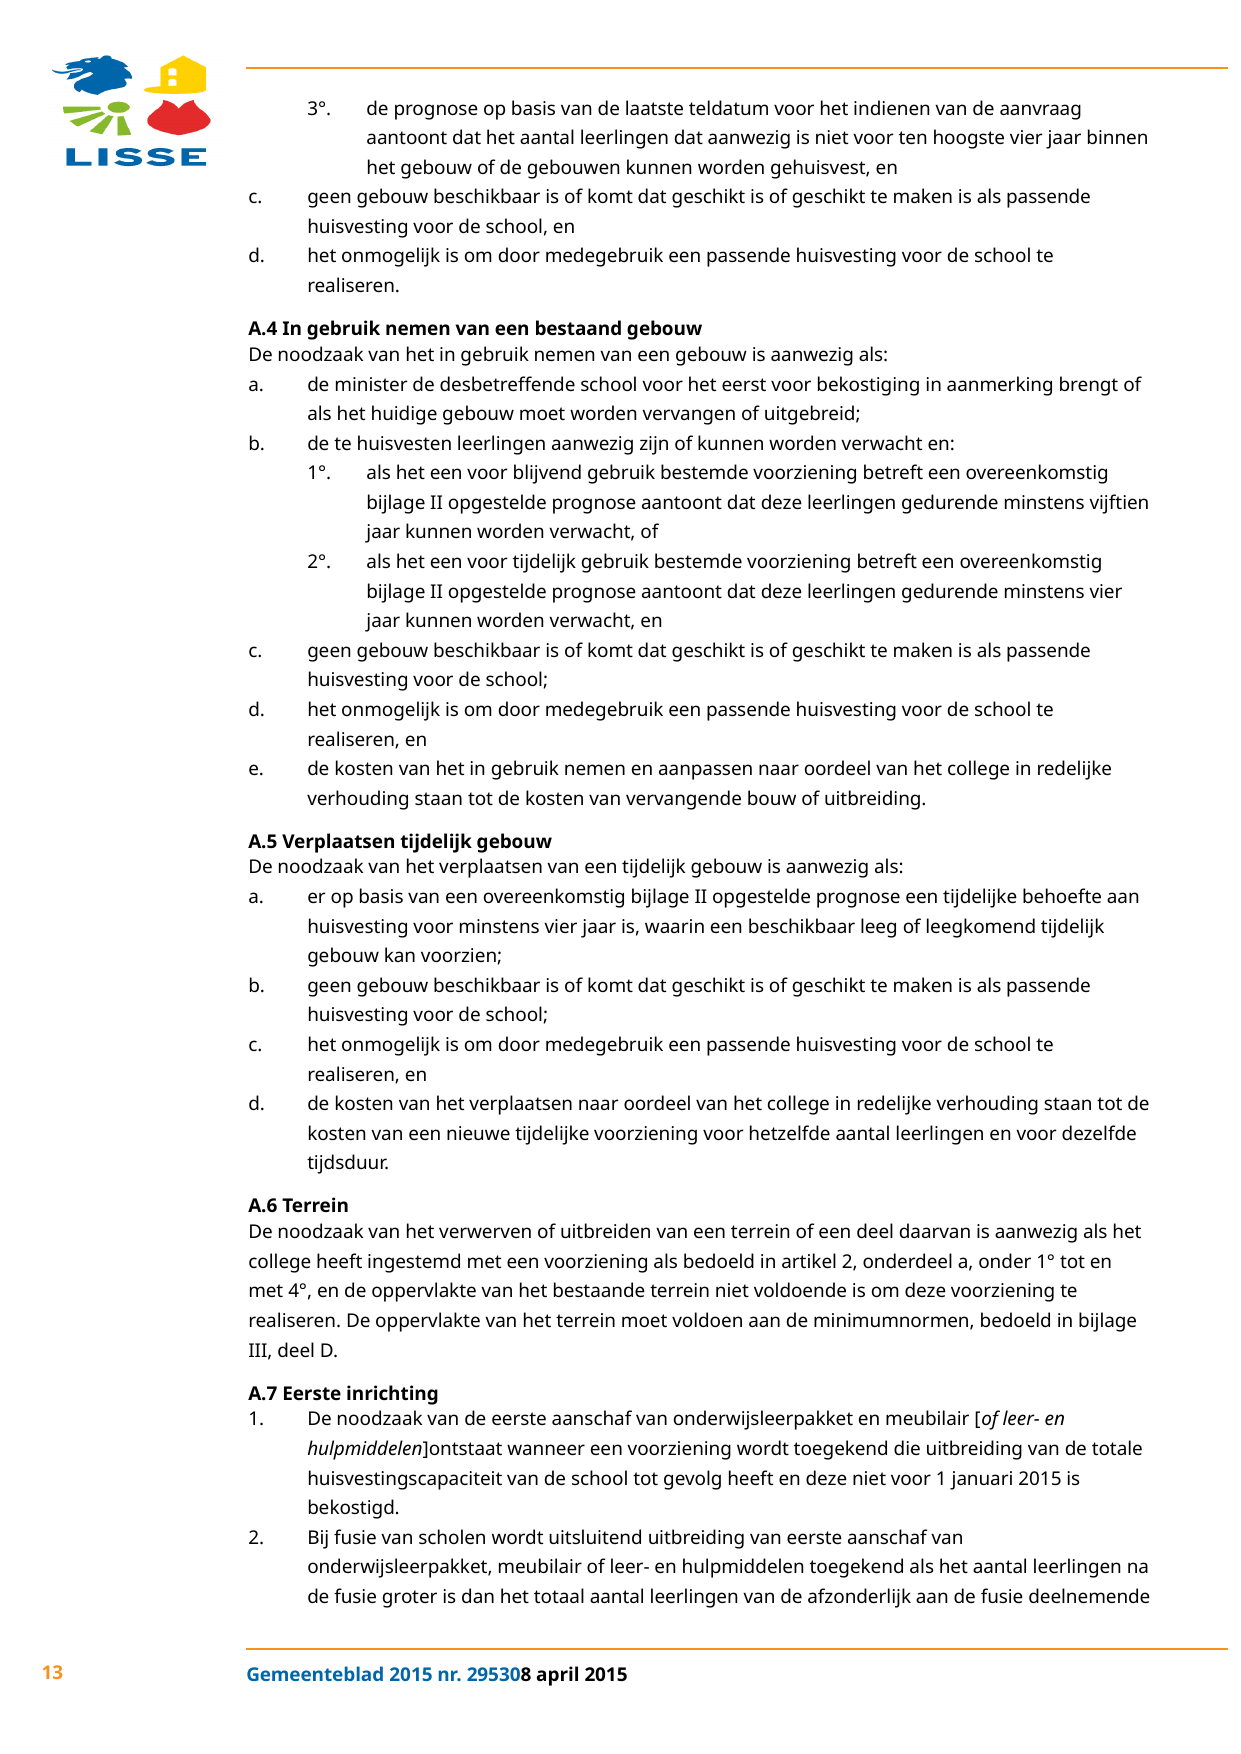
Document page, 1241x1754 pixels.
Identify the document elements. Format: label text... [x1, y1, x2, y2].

list De noodzaak van de eerste aanschaf van onderwijsleerpakket en meubilair [of leer- en hulpmiddelen]ontstaat wanneer een voorziening wordt toegekend die uitbreiding van de totale huisvestingscapaciteit van de school tot gevolg heeft en deze niet voor 1 januari 2015 is bekostigd. [248, 1406, 1152, 1520]
list Bij fusie van scholen wordt uitsluitend uitbreiding van eerste aanschaf van onderwijsleerpakket, meubilair of leer- en hulpmiddelen toegekend als het aantal leerlingen na de fusie groter is dan het totaal aantal leerlingen van de afzonderlijk aan de fusie deelnemende [248, 1524, 1152, 1609]
text A.5 Verplaatsen tijdelijk gebouw [248, 828, 1152, 854]
list er op basis van een overeenkomstig bijlage II opgestelde prognose een tijdelijke behoefte aan huisvesting voor minstens vier jaar is, waarin een beschikbaar leeg of leegkomend tijdelijk gebouw kan voorzien; [248, 883, 1152, 968]
list de te huisvesten leerlingen aanwezig zijn of kunnen worden verwacht en: [248, 430, 1152, 456]
list geen gebouw beschikbaar is of komt dat geschikt is of geschikt te maken is als passende huisvesting voor de school, en [248, 183, 1152, 239]
list als het een voor tijdelijk gebruik bestemde voorziening betreft een overeenkomstig bijlage II opgestelde prognose aantoont dat deze leerlingen gedurende minstens vier jaar kunnen worden verwacht, en [307, 548, 1152, 633]
list de kosten van het verplaatsen naar oordeel van het college in redelijke verhouding staan tot de kosten van een nieuwe tijdelijke voorziening voor hetzelfde aantal leerlingen en voor dezelfde tijdsduur. [248, 1090, 1152, 1175]
list de prognose op basis van de laatste teldatum voor het indienen van de aanvraag aantoont dat het aantal leerlingen dat aanwezig is niet voor ten hoogste vier jaar binnen het gebouw of de gebouwen kunnen worden gehuisvest, en [307, 95, 1152, 180]
list het onmogelijk is om door medegebruik een passende huisvesting voor de school te realiseren, en [248, 696, 1152, 751]
text A.4 In gebruik nemen van een bestaand gebouw [248, 315, 1152, 341]
list het onmogelijk is om door medegebruik een passende huisvesting voor de school te realiseren, en [248, 1031, 1152, 1087]
list geen gebouw beschikbaar is of komt dat geschikt is of geschikt te maken is als passende huisvesting voor de school; [248, 637, 1152, 692]
text A.6 Terrein [248, 1193, 1152, 1218]
text A.7 Eerste inrichting [248, 1380, 1152, 1406]
text De noodzaak van het in gebruik nemen van een gebouw is aanwezig als: [248, 341, 1152, 367]
list als het een voor blijvend gebruik bestemde voorziening betreft een overeenkomstig bijlage II opgestelde prognose aantoont dat deze leerlingen gedurende minstens vijftien jaar kunnen worden verwacht, of [307, 459, 1152, 544]
list het onmogelijk is om door medegebruik een passende huisvesting voor de school te realiseren. [248, 243, 1152, 298]
text De noodzaak van het verwerven of uitbreiden van een terrein of een deel daarvan is aanwezig als het college heeft ingestemd met een voorziening als bedoeld in artikel 2, onderdeel a, onder 1° tot en met 4°, en de oppervlakte van het bestaande terrein niet voldoende is om deze voorziening te realiseren. De oppervlakte van het terrein moet voldoen aan de minimumnormen, bedoeld in bijlage III, deel D. [248, 1218, 1152, 1362]
list geen gebouw beschikbaar is of komt dat geschikt is of geschikt te maken is als passende huisvesting voor de school; [248, 972, 1152, 1027]
list de minister de desbetreffende school voor het eerst voor bekostiging in aanmerking brengt of als het huidige gebouw moet worden vervangen of uitgebreid; [248, 371, 1152, 426]
text De noodzaak van het verplaatsen van een tijdelijk gebouw is aanwezig als: [248, 854, 1152, 879]
list de kosten van het in gebruik nemen en aanpassen naar oordeel van het college in redelijke verhouding staan tot de kosten van vervangende bouw of uitbreiding. [248, 755, 1152, 811]
picture [41, 47, 231, 172]
